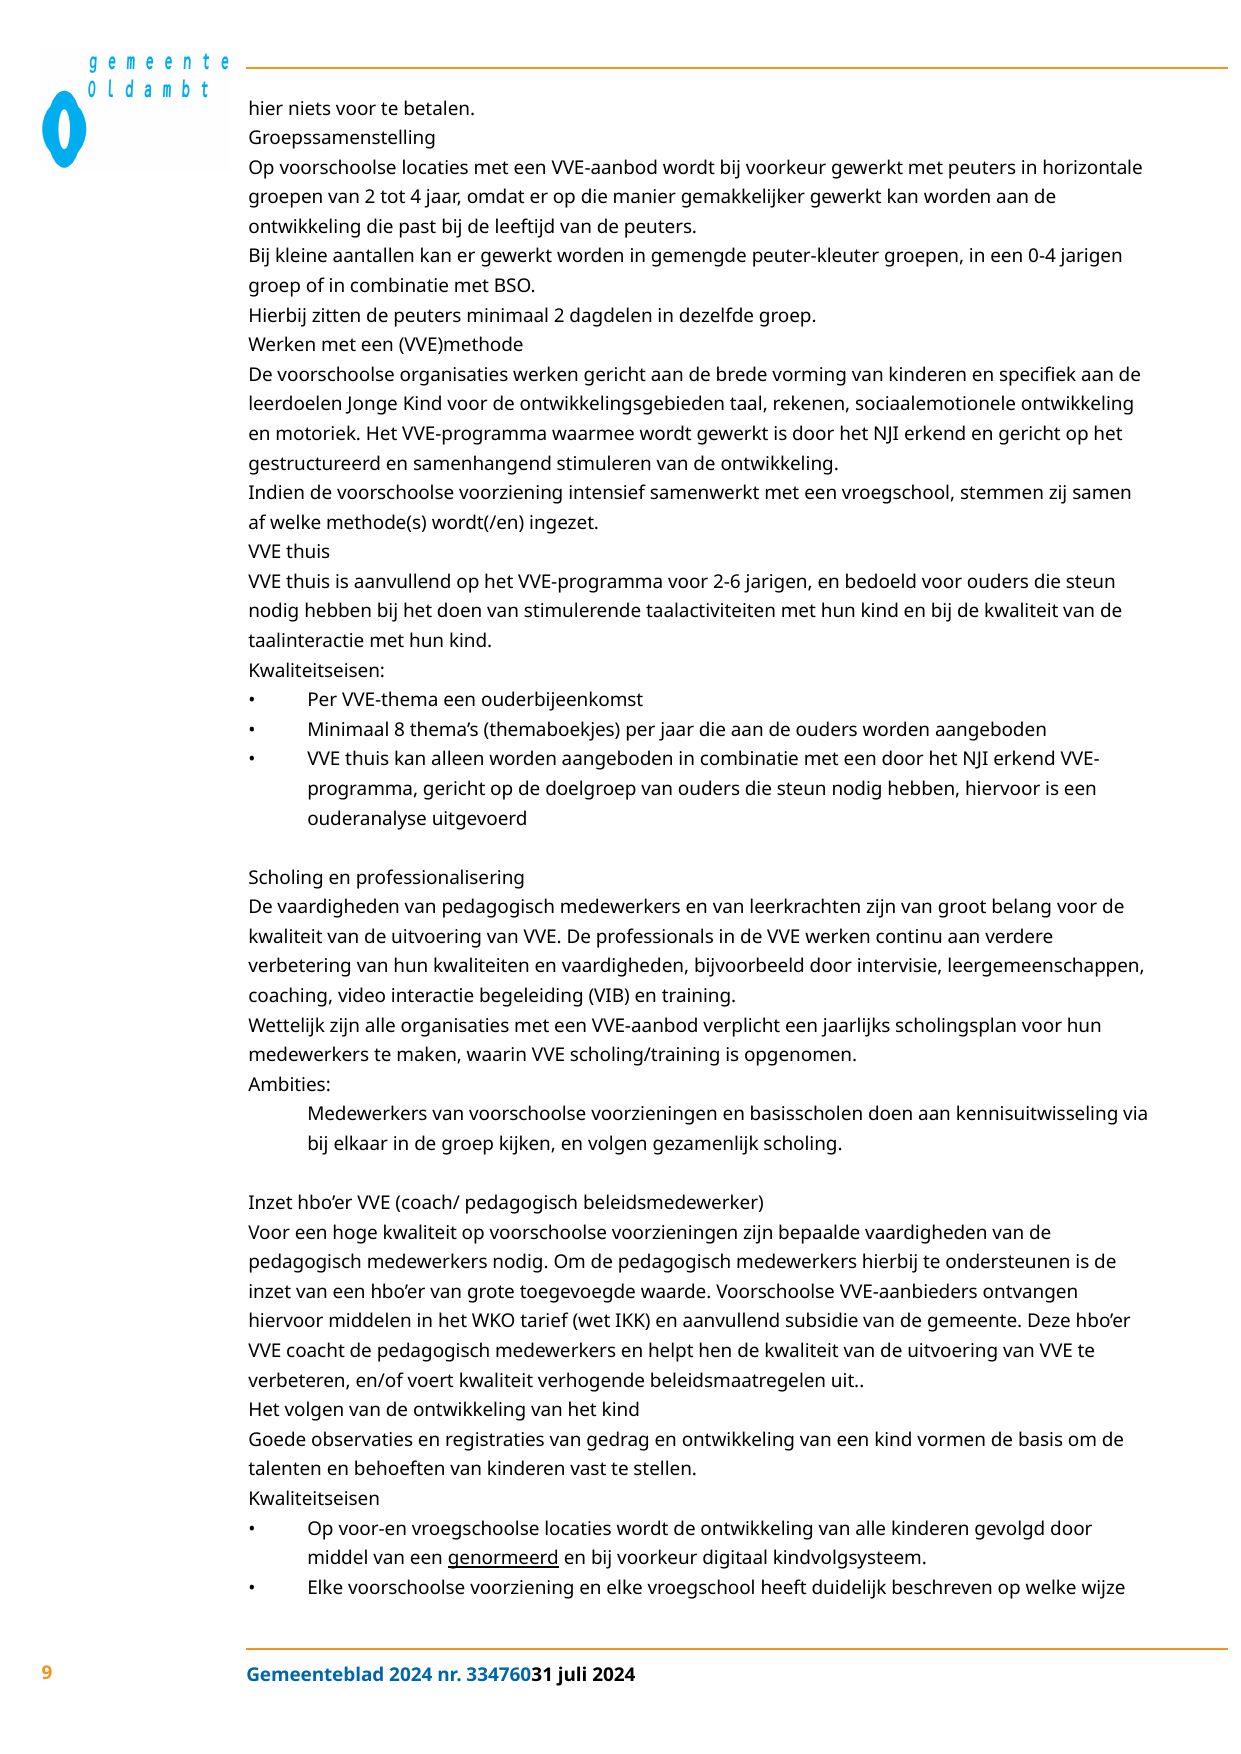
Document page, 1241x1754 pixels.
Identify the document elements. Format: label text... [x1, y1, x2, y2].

text Groepssamenstelling [248, 124, 1152, 150]
text Indien de voorschoolse voorziening intensief samenwerkt met een vroegschool, stemmen zij samen af welke methode(s) wordt(/en) ingezet. [248, 479, 1152, 535]
text Goede observaties en registraties van gedrag en ontwikkeling van een kind vormen de basis om de talenten en behoeften van kinderen vast te stellen. [248, 1426, 1152, 1481]
list Medewerkers van voorschoolse voorzieningen en basisscholen doen aan kennisuitwisseling via bij elkaar in de groep kijken, en volgen gezamenlijk scholing. [248, 1101, 1152, 1156]
text Het volgen van de ontwikkeling van het kind [248, 1396, 1152, 1422]
text Ambities: [248, 1071, 1152, 1097]
text Hierbij zitten de peuters minimaal 2 dagdelen in dezelfde groep. [248, 302, 1152, 328]
text Werken met een (VVE)methode [248, 331, 1152, 357]
text Wettelijk zijn alle organisaties met een VVE-aanbod verplicht een jaarlijks scholingsplan voor hun medewerkers te maken, waarin VVE scholing/training is opgenomen. [248, 1012, 1152, 1067]
text De vaardigheden van pedagogisch medewerkers en van leerkrachten zijn van groot belang voor de kwaliteit van de uitvoering van VVE. De professionals in de VVE werken continu aan verdere verbetering van hun kwaliteiten en vaardigheden, bijvoorbeeld door intervisie, leergemeenschappen, coaching, video interactie begeleiding (VIB) en training. [248, 893, 1152, 1008]
text hier niets voor te betalen. [248, 95, 1152, 121]
list Elke voorschoolse voorziening en elke vroegschool heeft duidelijk beschreven op welke wijze [248, 1574, 1152, 1600]
text Op voorschoolse locaties met een VVE-aanbod wordt bij voorkeur gewerkt met peuters in horizontale groepen van 2 tot 4 jaar, omdat er op die manier gemakkelijker gewerkt kan worden aan de ontwikkeling die past bij de leeftijd van de peuters. [248, 154, 1152, 239]
picture [41, 47, 231, 172]
list Minimaal 8 thema’s (themaboekjes) per jaar die aan de ouders worden aangeboden [248, 716, 1152, 742]
list VVE thuis kan alleen worden aangeboden in combinatie met een door het NJI erkend VVE-programma, gericht op de doelgroep van ouders die steun nodig hebben, hiervoor is een ouderanalyse uitgevoerd [248, 746, 1152, 831]
text Inzet hbo’er VVE (coach/ pedagogisch beleidsmedewerker) [248, 1189, 1152, 1215]
text Voor een hoge kwaliteit op voorschoolse voorzieningen zijn bepaalde vaardigheden van de pedagogisch medewerkers nodig. Om de pedagogisch medewerkers hierbij te ondersteunen is de inzet van een hbo’er van grote toegevoegde waarde. Voorschoolse VVE-aanbieders ontvangen hiervoor middelen in het WKO tarief (wet IKK) en aanvullend subsidie van de gemeente. Deze hbo’er VVE coacht de pedagogisch medewerkers en helpt hen de kwaliteit van de uitvoering van VVE te verbeteren, en/of voert kwaliteit verhogende beleidsmaatregelen uit.. [248, 1219, 1152, 1393]
text VVE thuis is aanvullend op het VVE-programma voor 2-6 jarigen, en bedoeld voor ouders die steun nodig hebben bij het doen van stimulerende taalactiviteiten met hun kind en bij de kwaliteit van de taalinteractie met hun kind. [248, 568, 1152, 653]
text Kwaliteitseisen: [248, 657, 1152, 683]
text De voorschoolse organisaties werken gericht aan de brede vorming van kinderen en specifiek aan de leerdoelen Jonge Kind voor de ontwikkelingsgebieden taal, rekenen, sociaalemotionele ontwikkeling en motoriek. Het VVE-programma waarmee wordt gewerkt is door het NJI erkend en gericht op het gestructureerd en samenhangend stimuleren van de ontwikkeling. [248, 361, 1152, 476]
text Kwaliteitseisen [248, 1485, 1152, 1511]
text Bij kleine aantallen kan er gewerkt worden in gemengde peuter-kleuter groepen, in een 0-4 jarigen groep of in combinatie met BSO. [248, 243, 1152, 298]
list Op voor-en vroegschoolse locaties wordt de ontwikkeling van alle kinderen gevolgd door middel van een genormeerd en bij voorkeur digitaal kindvolgsysteem. [248, 1515, 1152, 1570]
list Per VVE-thema een ouderbijeenkomst [248, 686, 1152, 712]
text Scholing en professionalisering [248, 864, 1152, 890]
text VVE thuis [248, 538, 1152, 564]
